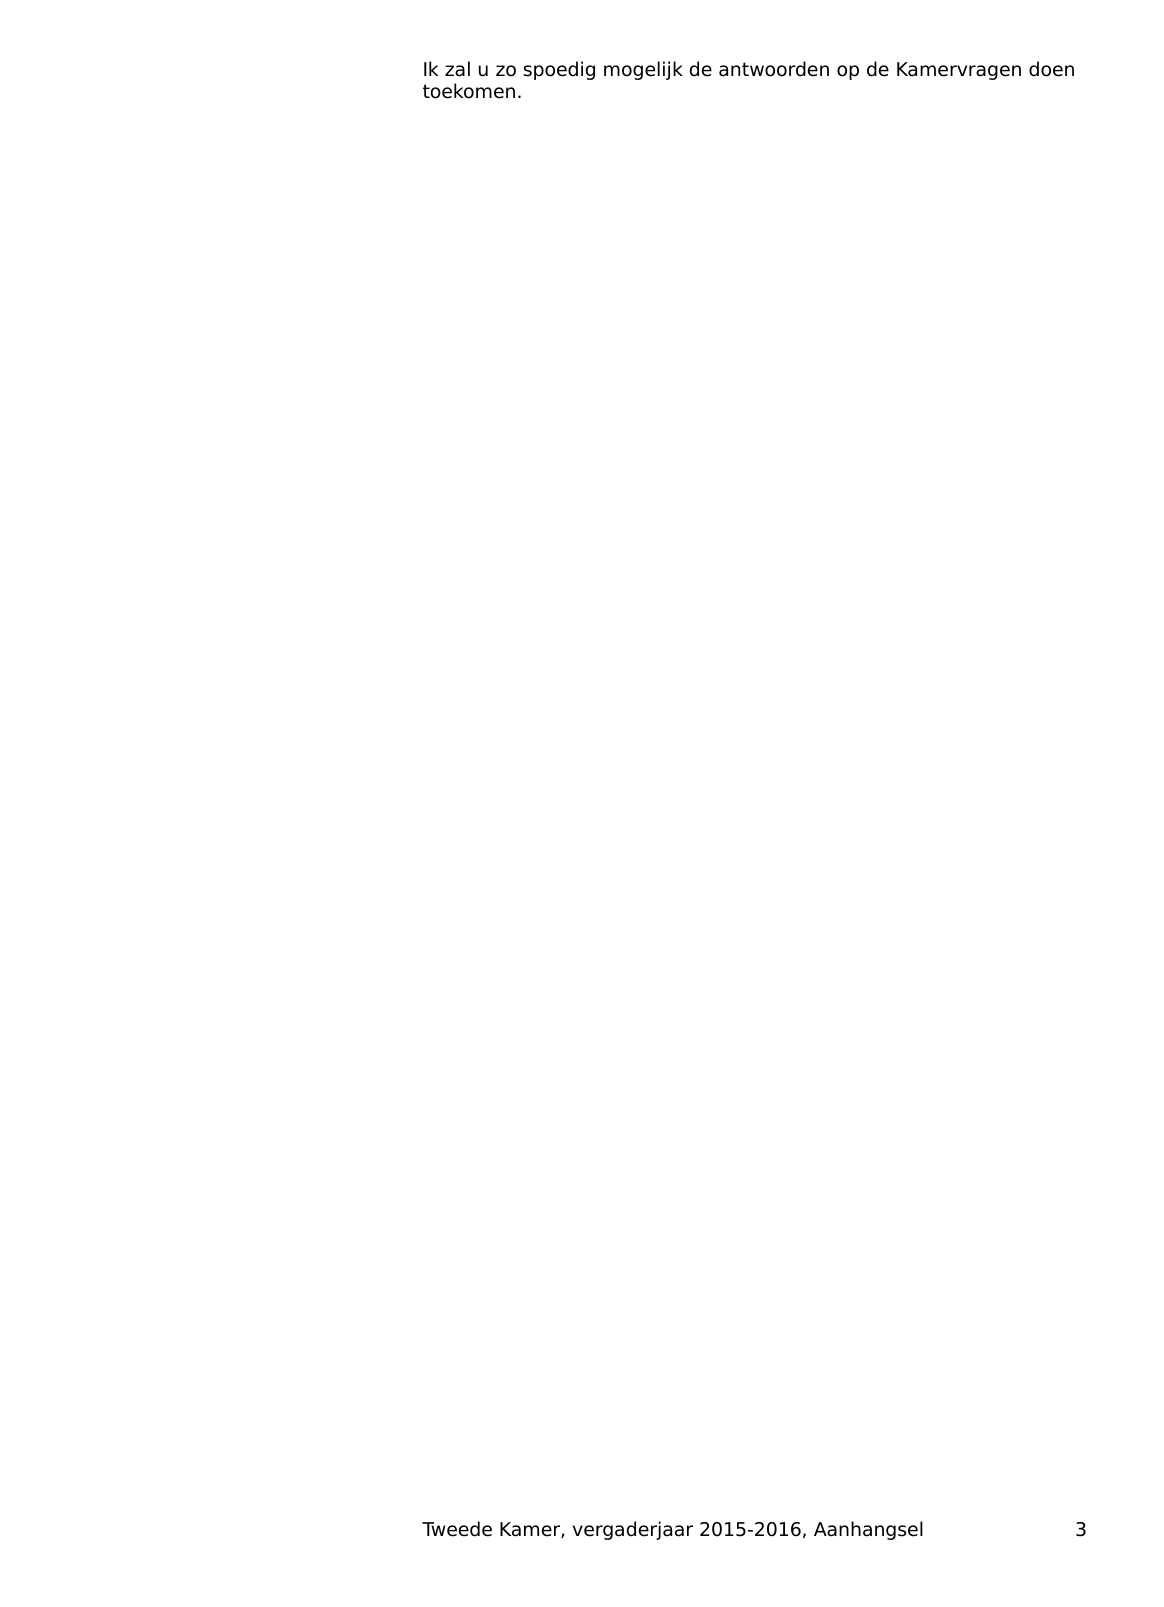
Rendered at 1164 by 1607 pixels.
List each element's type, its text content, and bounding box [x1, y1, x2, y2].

text Ik zal u zo spoedig mogelijk de antwoorden op de Kamervragen doen toekomen. [422, 59, 1087, 103]
